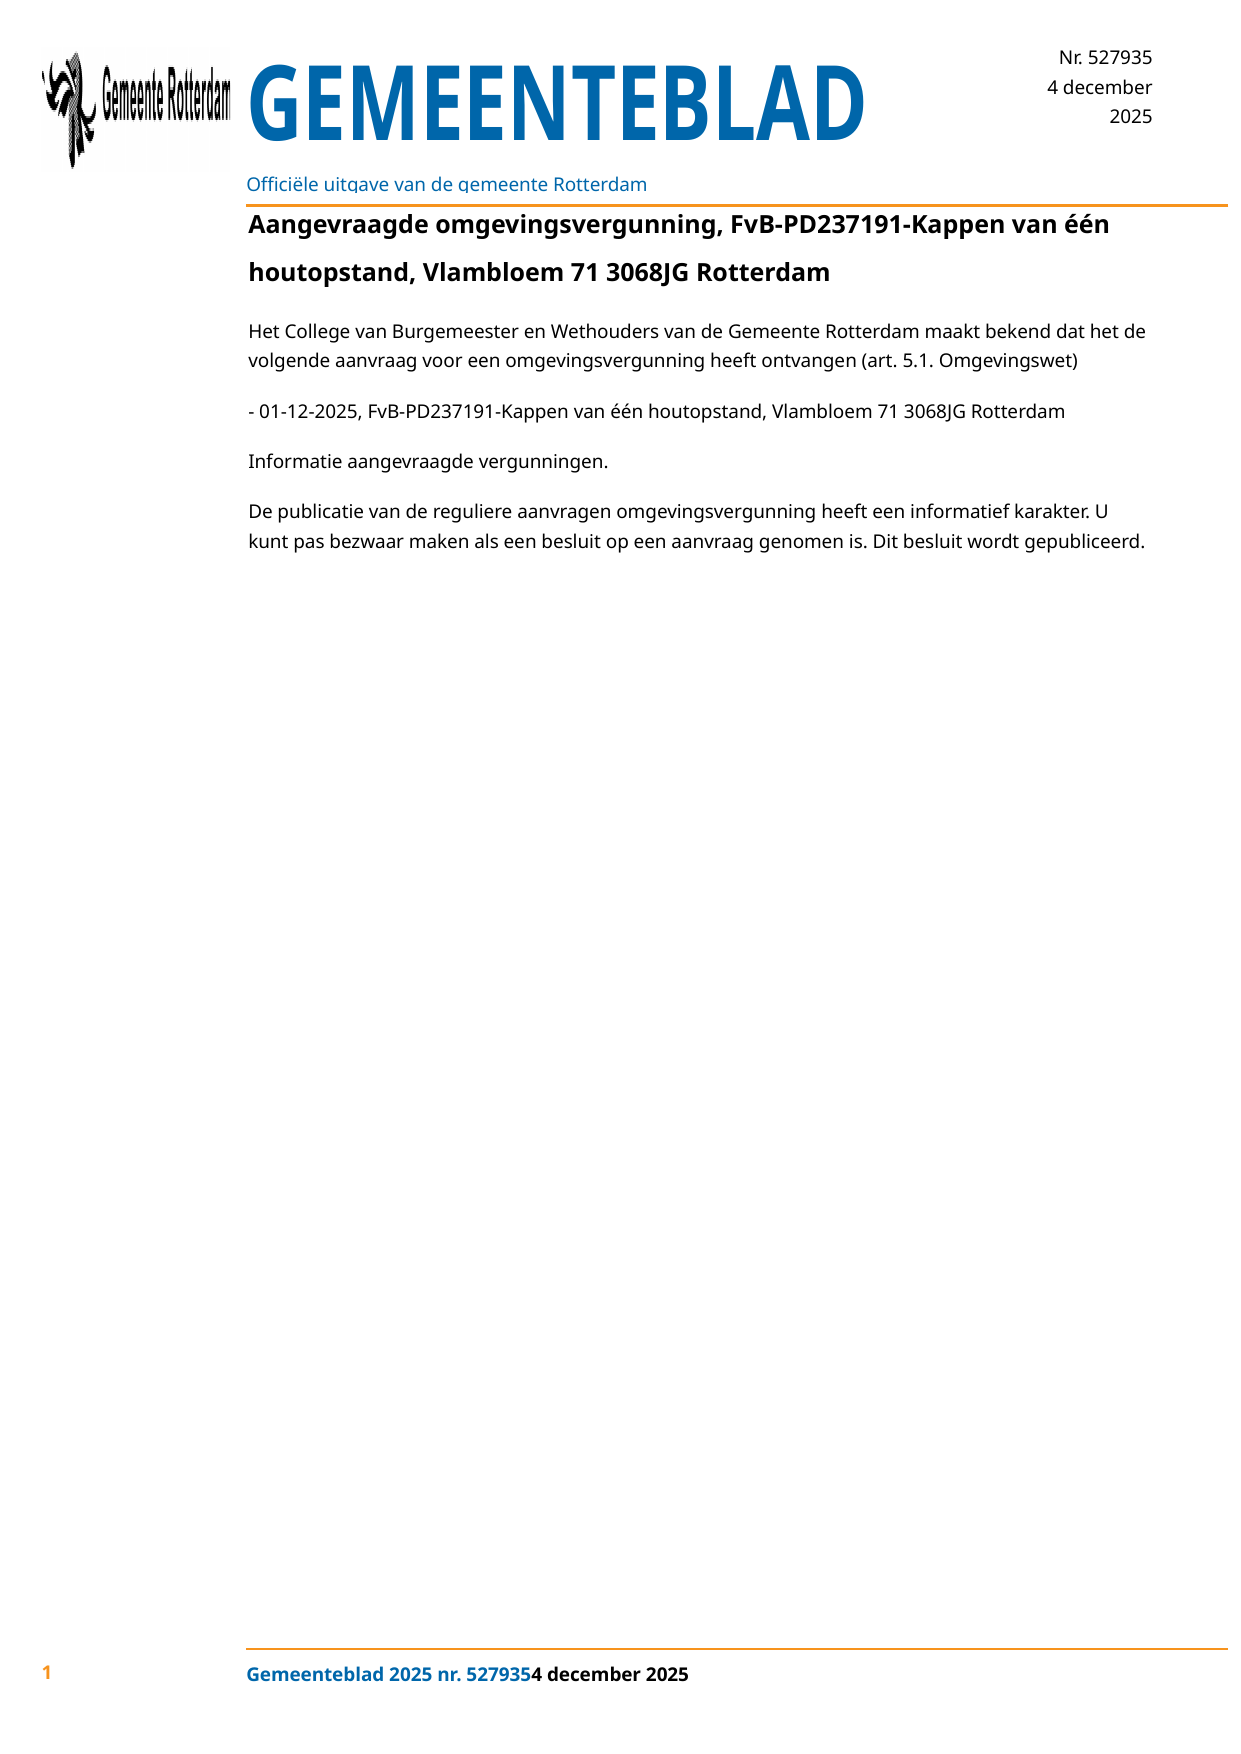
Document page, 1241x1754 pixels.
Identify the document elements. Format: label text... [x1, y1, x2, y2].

text Informatie aangevraagde vergunningen. [248, 448, 1152, 474]
text - 01-12-2025, FvB-PD237191-Kappen van één houtopstand, Vlambloem 71 3068JG Rotterdam [248, 398, 1152, 424]
text Aangevraagde omgevingsvergunning, FvB-PD237191-Kappen van één houtopstand, Vlambloem 71 3068JG Rotterdam [248, 207, 1152, 288]
text Het College van Burgemeester en Wethouders van de Gemeente Rotterdam maakt bekend dat het de volgende aanvraag voor een omgevingsvergunning heeft ontvangen (art. 5.1. Omgevingswet) [248, 318, 1152, 373]
picture [41, 47, 231, 172]
text De publicatie van de reguliere aanvragen omgevingsvergunning heeft een informatief karakter. U kunt pas bezwaar maken als een besluit op een aanvraag genomen is. Dit besluit wordt gepubliceerd. [248, 499, 1152, 554]
